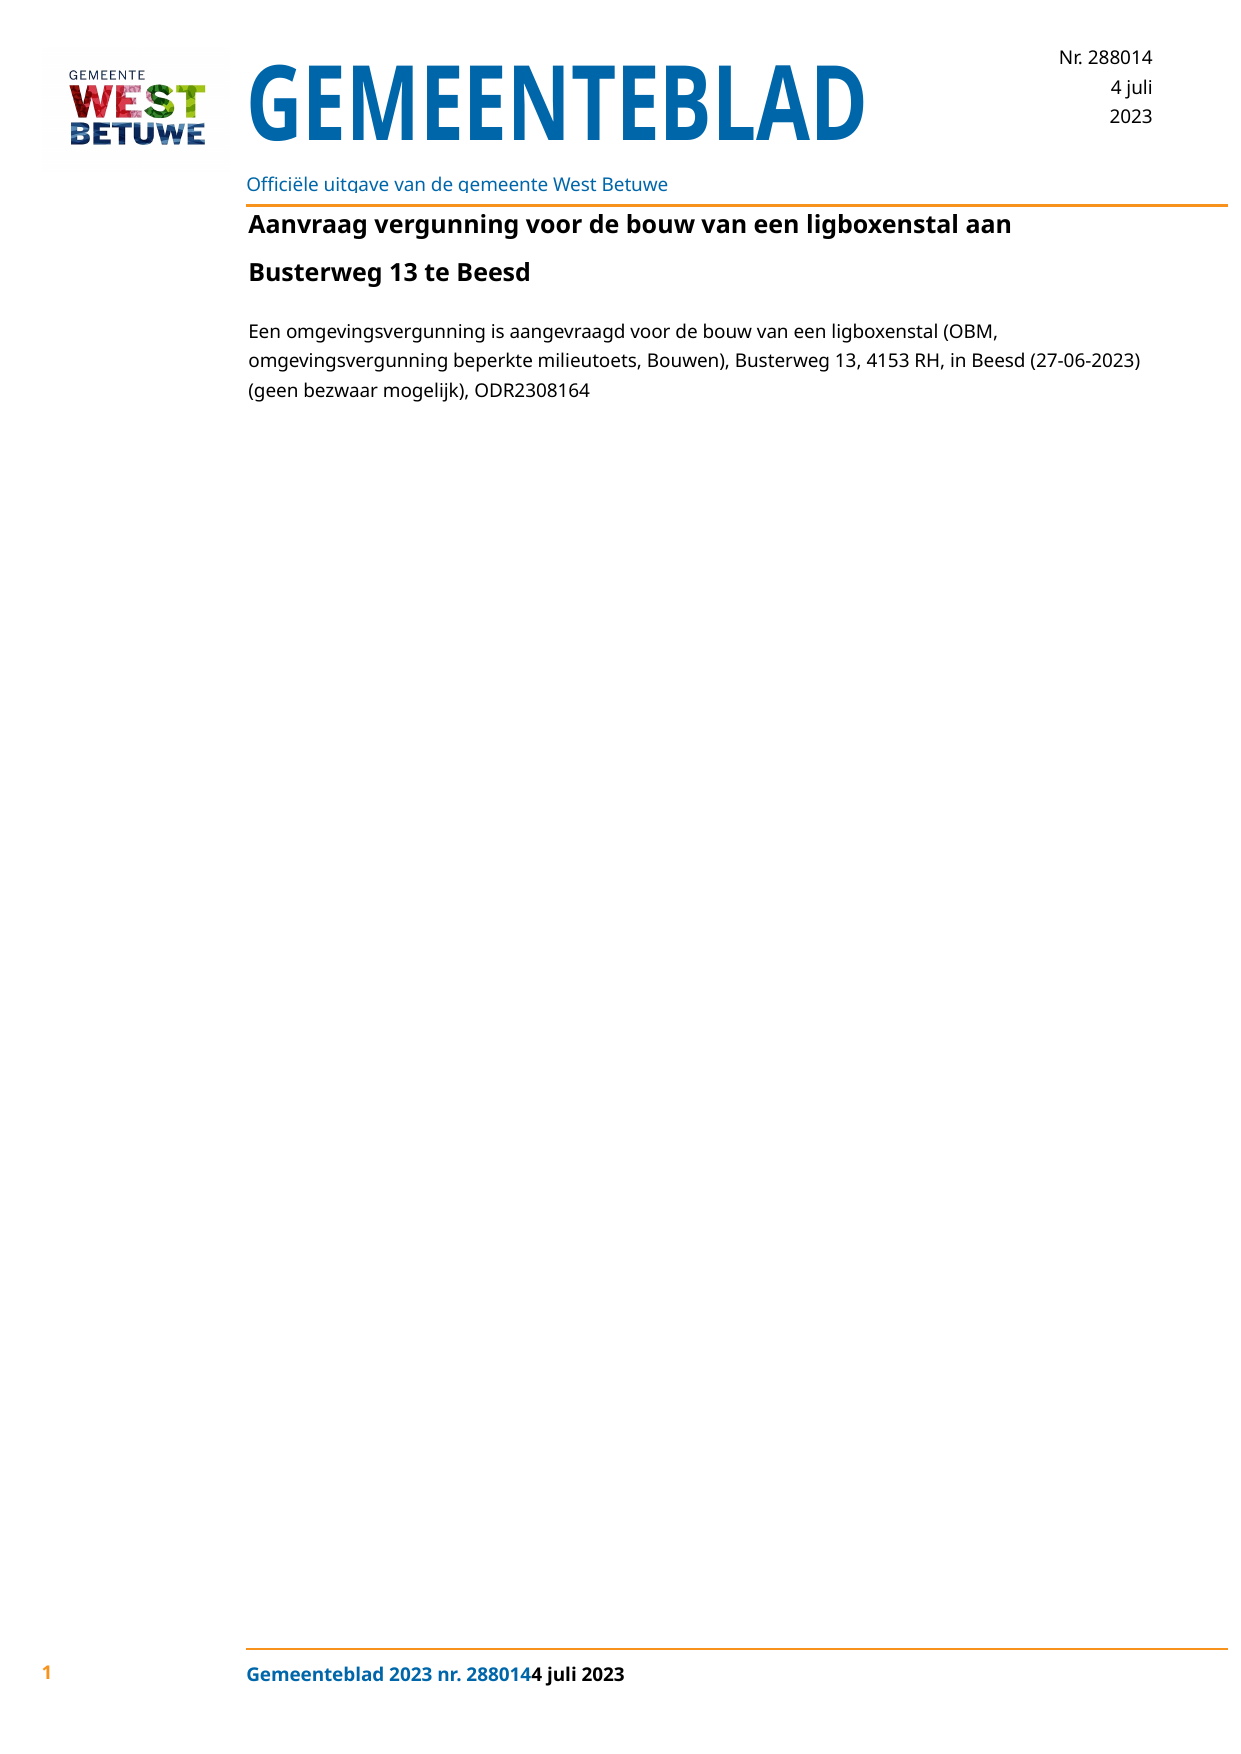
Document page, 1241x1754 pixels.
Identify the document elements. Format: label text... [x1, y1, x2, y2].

text Een omgevingsvergunning is aangevraagd voor de bouw van een ligboxenstal (OBM, omgevingsvergunning beperkte milieutoets, Bouwen), Busterweg 13, 4153 RH, in Beesd (27-06-2023) (geen bezwaar mogelijk), ODR2308164 [248, 318, 1152, 403]
picture [41, 47, 231, 172]
text Aanvraag vergunning voor de bouw van een ligboxenstal aan Busterweg 13 te Beesd [248, 207, 1152, 288]
